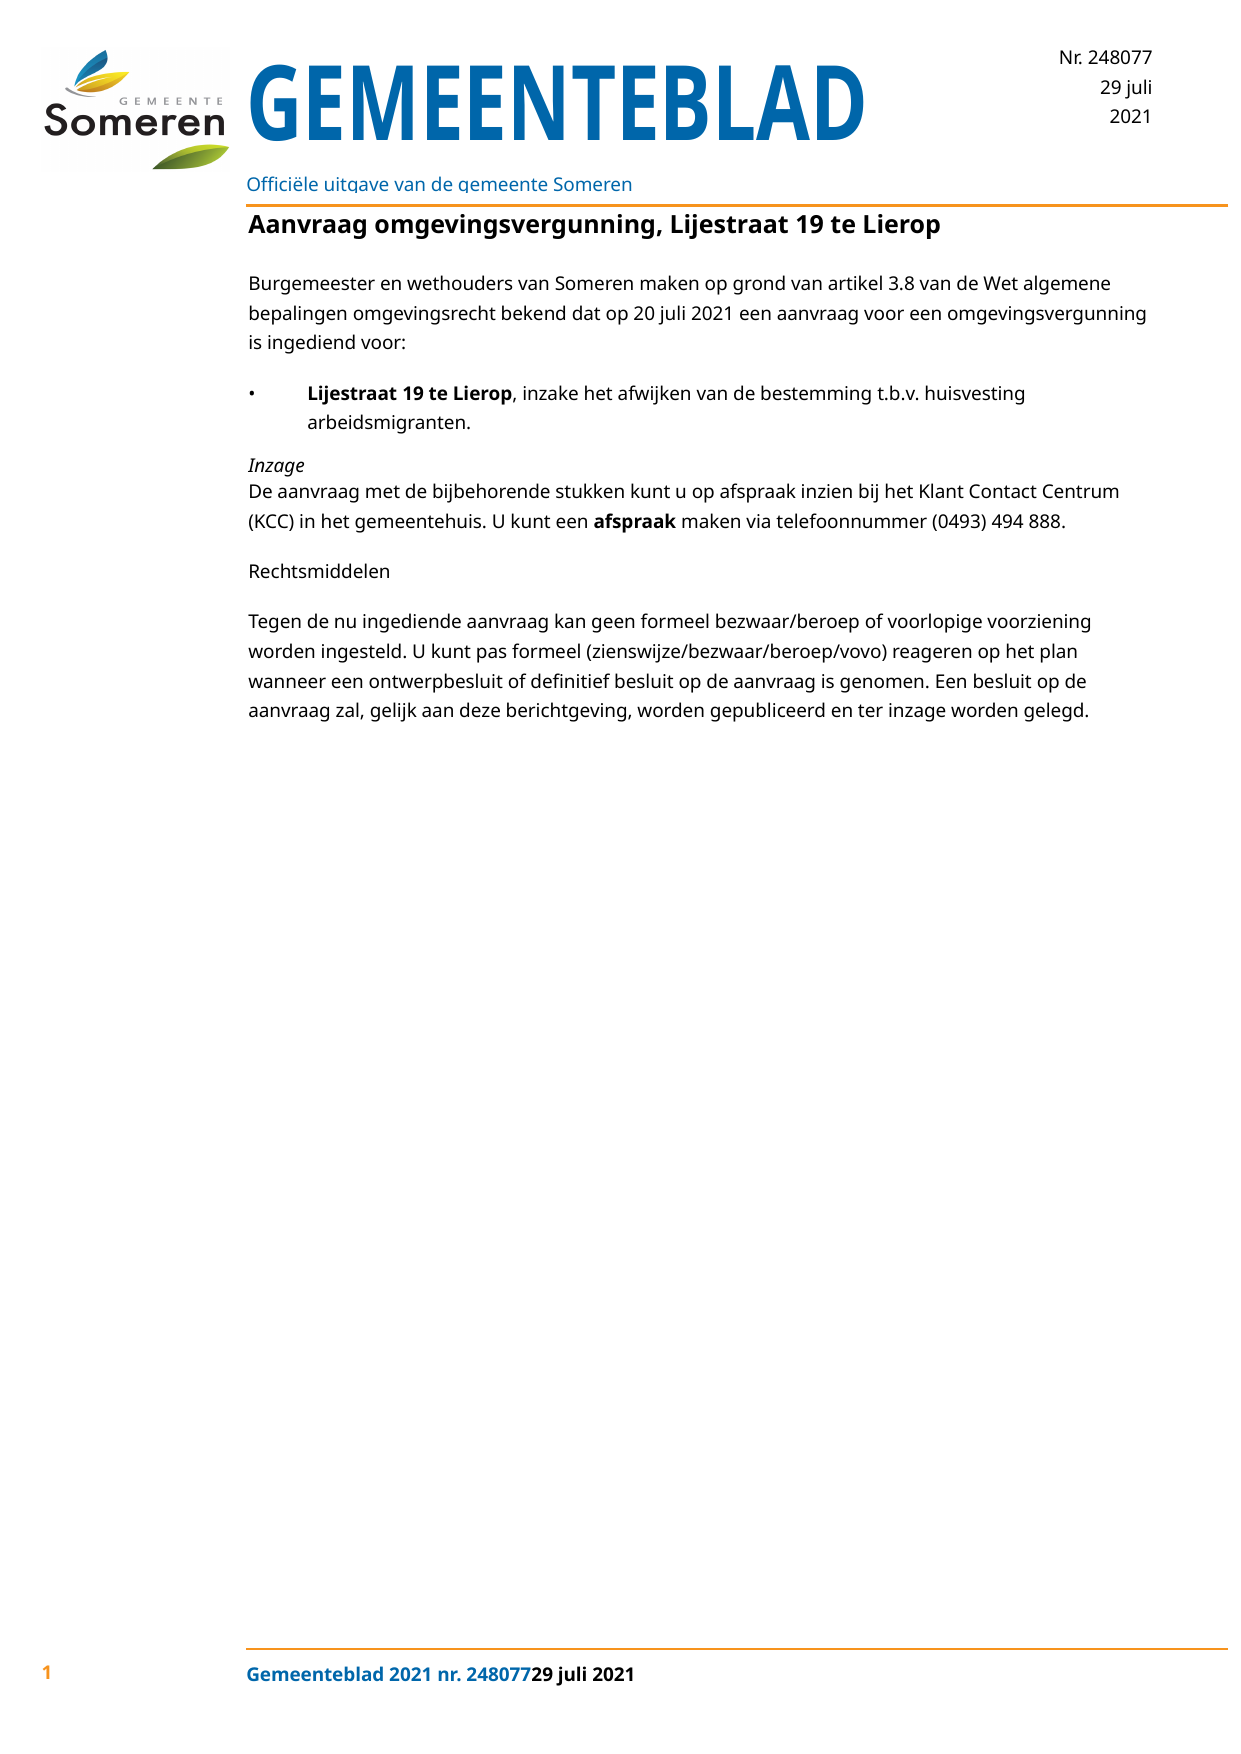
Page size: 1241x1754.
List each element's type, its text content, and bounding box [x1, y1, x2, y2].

text Tegen de nu ingediende aanvraag kan geen formeel bezwaar/beroep of voorlopige voorziening worden ingesteld. U kunt pas formeel (zienswijze/bezwaar/beroep/vovo) reageren op het plan wanneer een ontwerpbesluit of definitief besluit op de aanvraag is genomen. Een besluit op de aanvraag zal, gelijk aan deze berichtgeving, worden gepubliceerd en ter inzage worden gelegd. [248, 609, 1152, 723]
text Burgemeester en wethouders van Someren maken op grond van artikel 3.8 van de Wet algemene bepalingen omgevingsrecht bekend dat op 20 juli 2021 een aanvraag voor een omgevingsvergunning is ingediend voor: [248, 270, 1152, 355]
text De aanvraag met de bijbehorende stukken kunt u op afspraak inzien bij het Klant Contact Centrum (KCC) in het gemeentehuis. U kunt een afspraak maken via telefoonnummer (0493) 494 888. [248, 478, 1152, 534]
picture [41, 47, 231, 172]
text Inzage [248, 453, 1152, 478]
list Lijestraat 19 te Lierop, inzake het afwijken van de bestemming t.b.v. huisvesting arbeidsmigranten. [248, 380, 1152, 435]
text Rechtsmiddelen [248, 558, 1152, 584]
text Aanvraag omgevingsvergunning, Lijestraat 19 te Lierop [248, 207, 1152, 241]
